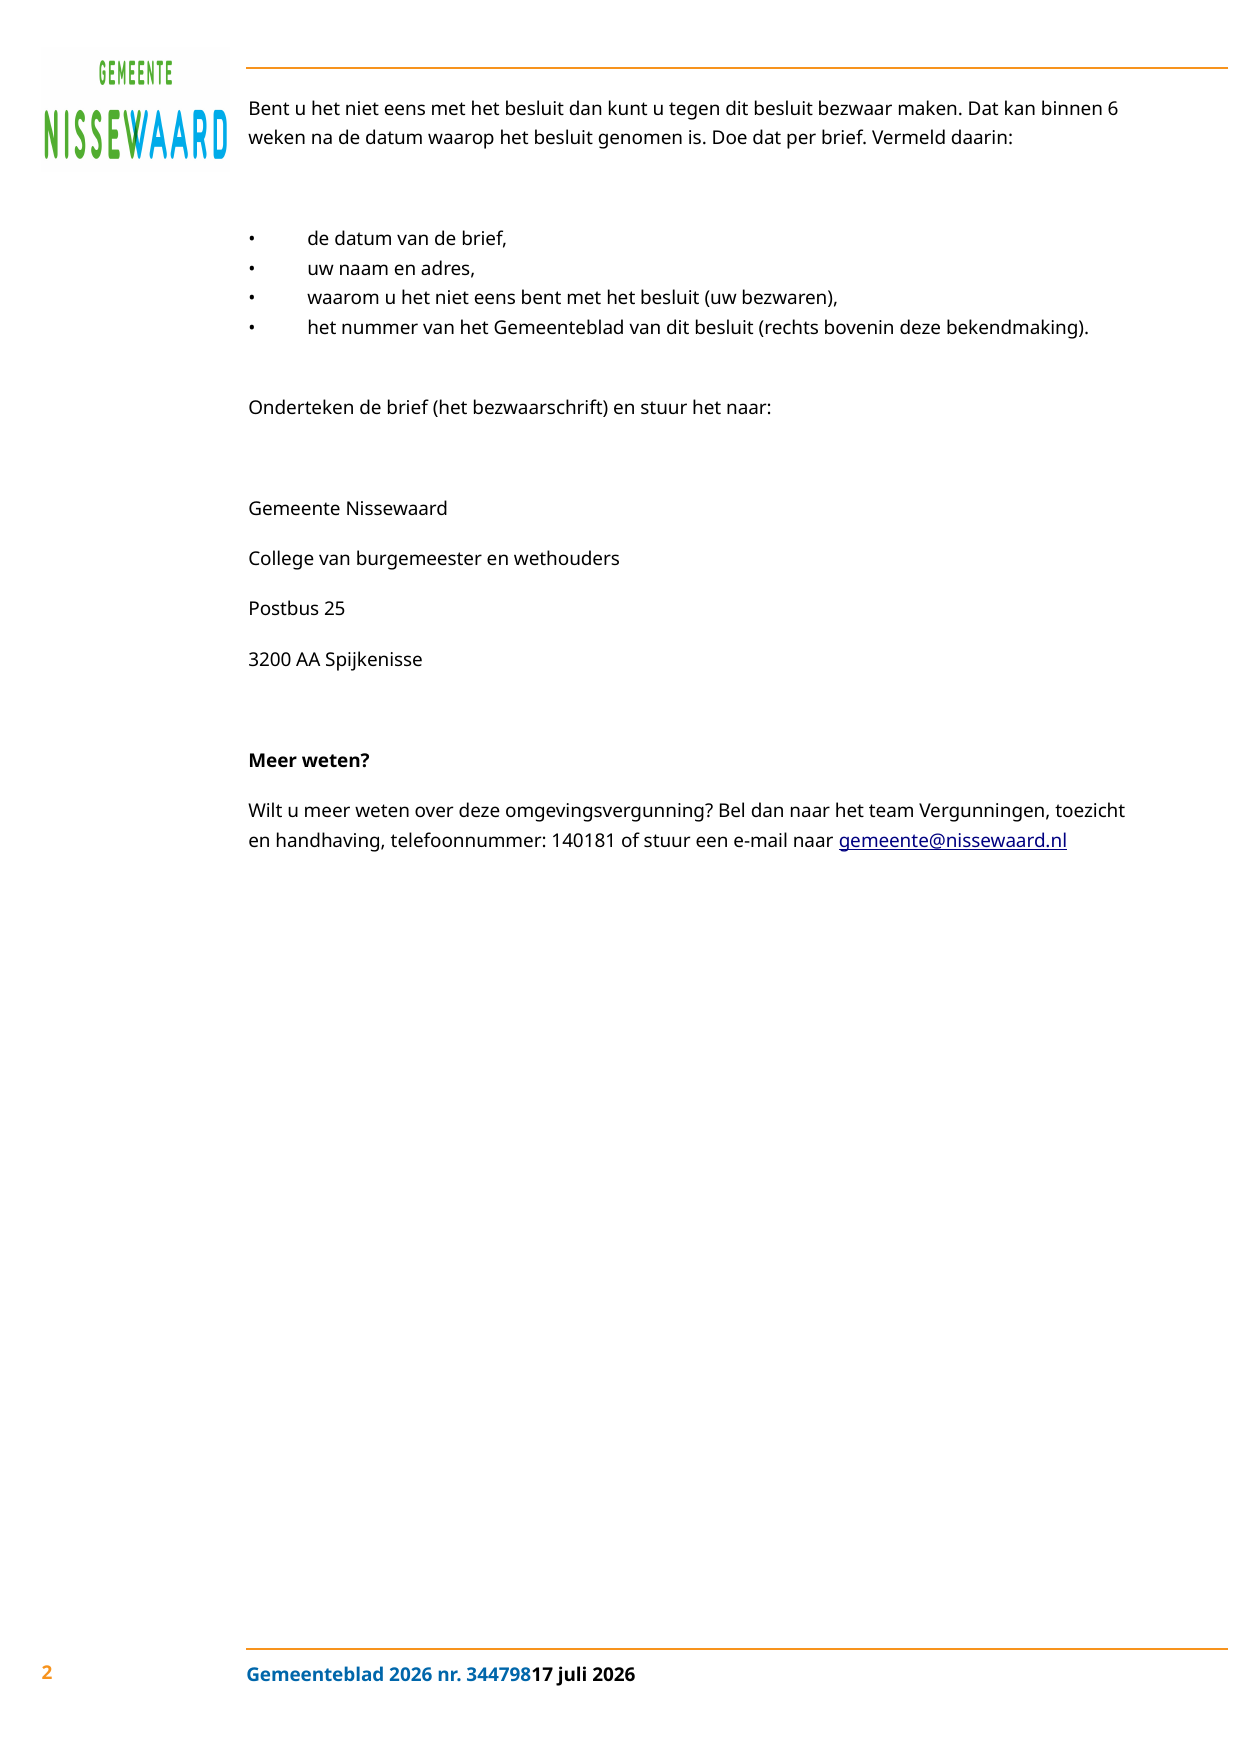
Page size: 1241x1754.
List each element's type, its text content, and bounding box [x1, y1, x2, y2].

text Gemeente Nissewaard [248, 495, 1152, 521]
text Postbus 25 [248, 596, 1152, 621]
list uw naam en adres, [248, 255, 1152, 281]
list het nummer van het Gemeenteblad van dit besluit (rechts bovenin deze bekendmaking). [248, 314, 1152, 340]
text Bent u het niet eens met het besluit dan kunt u tegen dit besluit bezwaar maken. Dat kan binnen 6 weken na de datum waarop het besluit genomen is. Doe dat per brief. Vermeld daarin: [248, 95, 1152, 150]
text College van burgemeester en wethouders [248, 545, 1152, 571]
text 3200 AA Spijkenisse [248, 646, 1152, 672]
text Meer weten? [248, 747, 1152, 773]
list de datum van de brief, [248, 225, 1152, 251]
list waarom u het niet eens bent met het besluit (uw bezwaren), [248, 284, 1152, 310]
picture [41, 47, 231, 172]
text Wilt u meer weten over deze omgevingsvergunning? Bel dan naar het team Vergunningen, toezicht en handhaving, telefoonnummer: 140181 of stuur een e-mail naar gemeente@nissewaard.nl [248, 797, 1152, 853]
text Onderteken de brief (het bezwaarschrift) en stuur het naar: [248, 394, 1152, 420]
